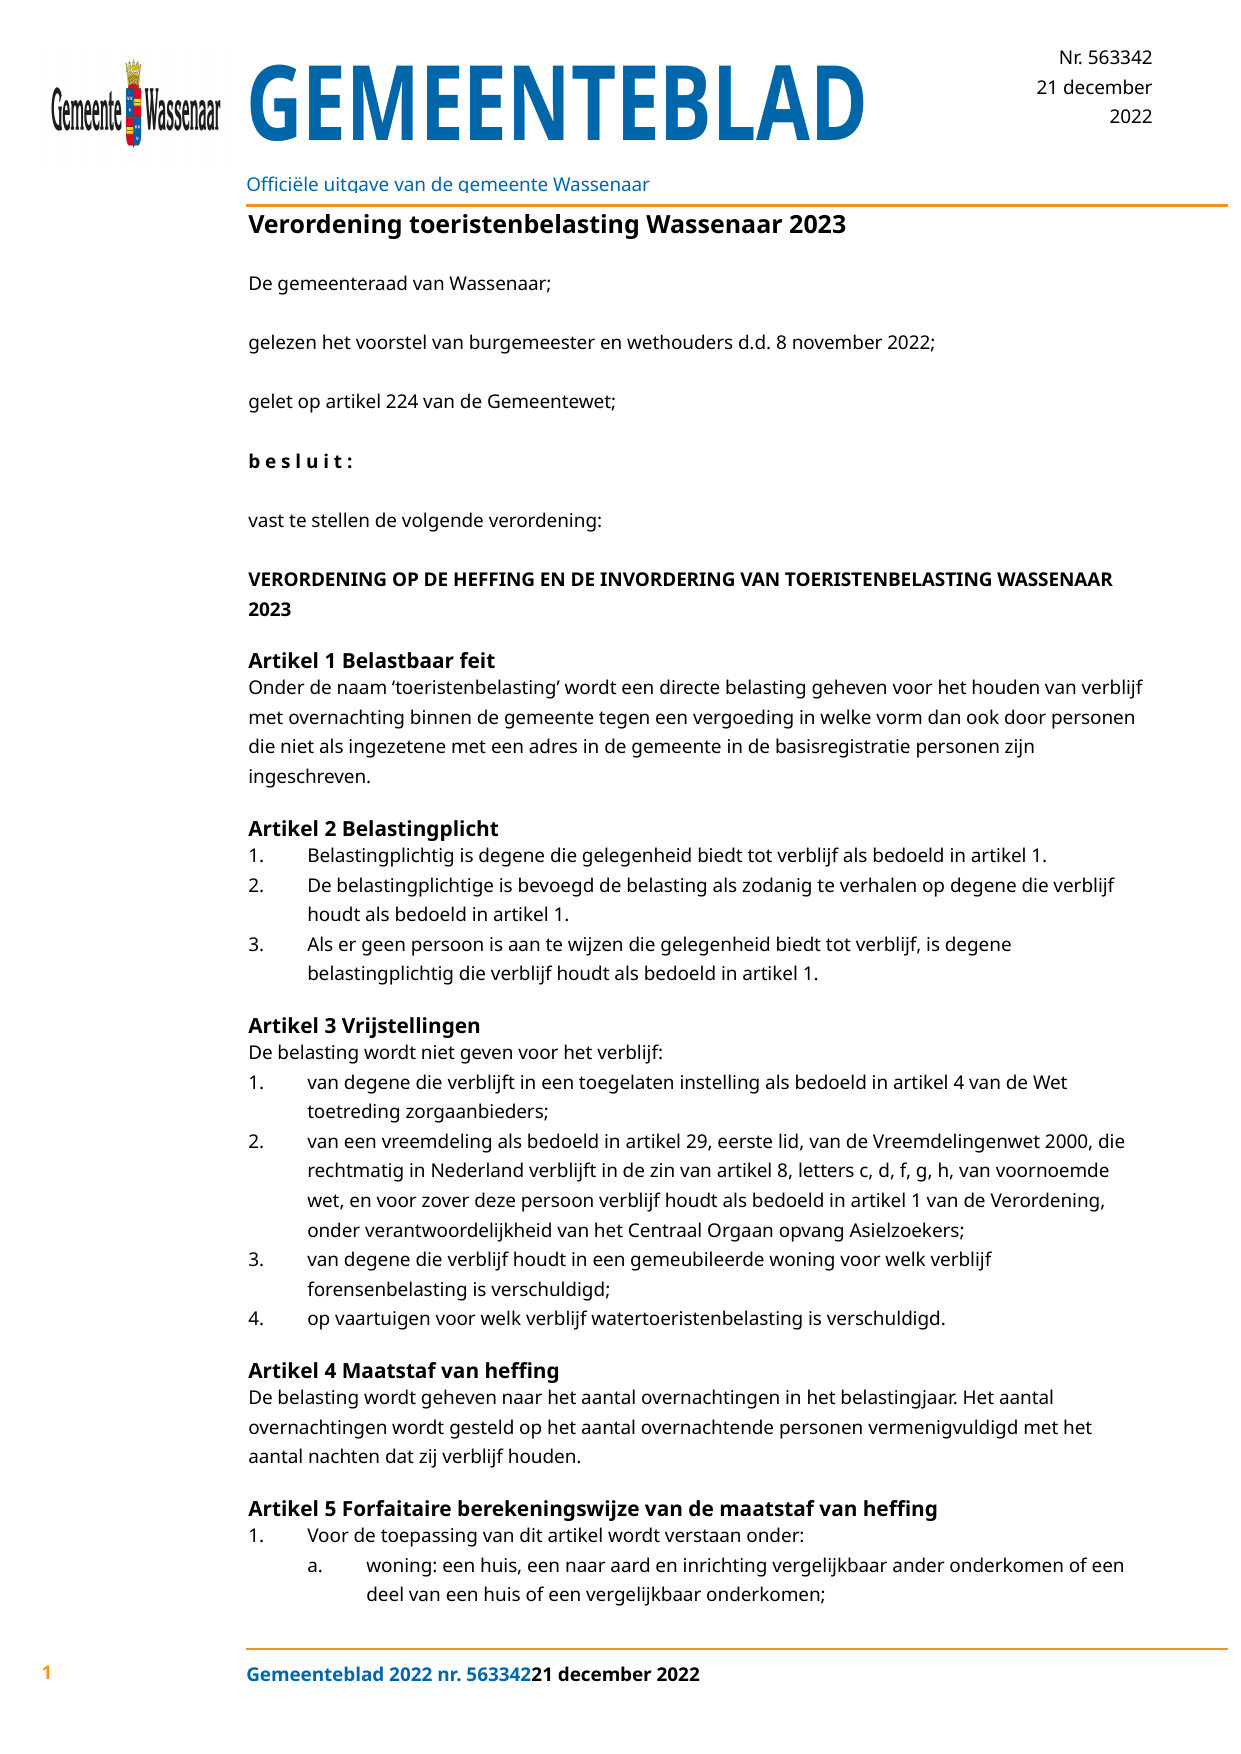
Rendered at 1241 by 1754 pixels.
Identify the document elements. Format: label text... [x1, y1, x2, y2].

text vast te stellen de volgende verordening: [248, 507, 1152, 533]
text Artikel 1 Belastbaar feit [248, 646, 1152, 674]
list op vaartuigen voor welk verblijf watertoeristenbelasting is verschuldigd. [248, 1306, 1152, 1331]
list Voor de toepassing van dit artikel wordt verstaan onder: [248, 1522, 1152, 1548]
text VERORDENING OP DE HEFFING EN DE INVORDERING VAN TOERISTENBELASTING WASSENAAR 2023 [248, 566, 1152, 621]
list De belastingplichtige is bevoegd de belasting als zodanig te verhalen op degene die verblijf houdt als bedoeld in artikel 1. [248, 872, 1152, 927]
list Belastingplichtig is degene die gelegenheid biedt tot verblijf als bedoeld in artikel 1. [248, 842, 1152, 868]
text Verordening toeristenbelasting Wassenaar 2023 [248, 207, 1152, 241]
text Artikel 3 Vrijstellingen [248, 1011, 1152, 1039]
text De belasting wordt geheven naar het aantal overnachtingen in het belastingjaar. Het aantal overnachtingen wordt gesteld op het aantal overnachtende personen vermenigvuldigd met het aantal nachten dat zij verblijf houden. [248, 1384, 1152, 1469]
list van degene die verblijft in een toegelaten instelling als bedoeld in artikel 4 van de Wet toetreding zorgaanbieders; [248, 1069, 1152, 1124]
text Artikel 2 Belastingplicht [248, 814, 1152, 842]
text De belasting wordt niet geven voor het verblijf: [248, 1039, 1152, 1065]
list Als er geen persoon is aan te wijzen die gelegenheid biedt tot verblijf, is degene belastingplichtig die verblijf houdt als bedoeld in artikel 1. [248, 931, 1152, 986]
picture [41, 47, 231, 172]
list van degene die verblijf houdt in een gemeubileerde woning voor welk verblijf forensenbelasting is verschuldigd; [248, 1246, 1152, 1302]
text De gemeenteraad van Wassenaar; [248, 270, 1152, 296]
text gelezen het voorstel van burgemeester en wethouders d.d. 8 november 2022; [248, 329, 1152, 355]
text Artikel 4 Maatstaf van heffing [248, 1356, 1152, 1384]
text gelet op artikel 224 van de Gemeentewet; [248, 389, 1152, 414]
list van een vreemdeling als bedoeld in artikel 29, eerste lid, van de Vreemdelingenwet 2000, die rechtmatig in Nederland verblijft in de zin van artikel 8, letters c, d, f, g, h, van voornoemde wet, en voor zover deze persoon verblijf houdt als bedoeld in artikel 1 van de Verordening, onder verantwoordelijkheid van het Centraal Orgaan opvang Asielzoekers; [248, 1128, 1152, 1243]
text Onder de naam ‘toeristenbelasting’ wordt een directe belasting geheven voor het houden van verblijf met overnachting binnen de gemeente tegen een vergoeding in welke vorm dan ook door personen die niet als ingezetene met een adres in de gemeente in de basisregistratie personen zijn ingeschreven. [248, 674, 1152, 789]
text Artikel 5 Forfaitaire berekeningswijze van de maatstaf van heffing [248, 1494, 1152, 1522]
text b e s l u i t : [248, 448, 1152, 473]
list woning: een huis, een naar aard en inrichting vergelijkbaar ander onderkomen of een deel van een huis of een vergelijkbaar onderkomen; [307, 1552, 1152, 1607]
